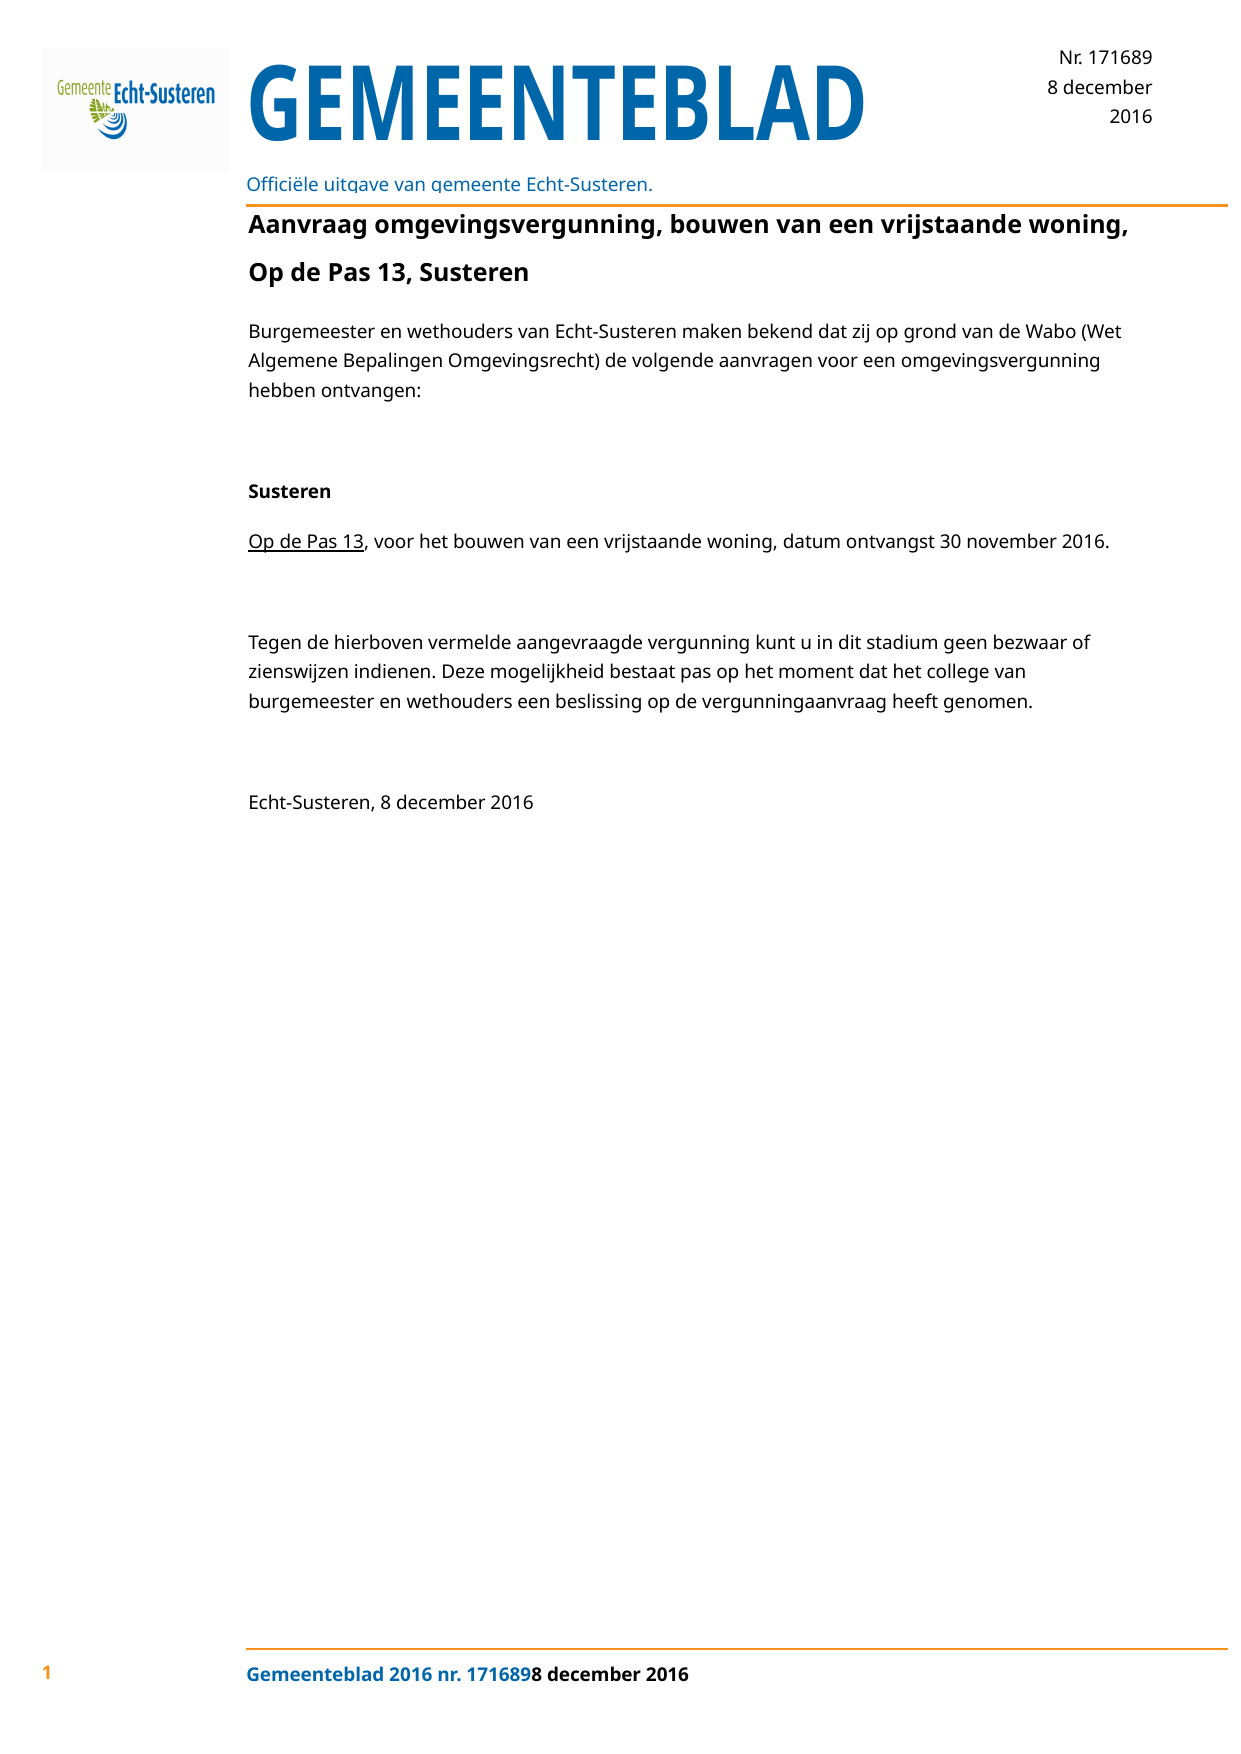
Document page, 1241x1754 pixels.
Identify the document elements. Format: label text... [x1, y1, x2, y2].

text Susteren [248, 478, 1152, 504]
text Aanvraag omgevingsvergunning, bouwen van een vrijstaande woning, Op de Pas 13, Susteren [248, 207, 1152, 288]
text Tegen de hierboven vermelde aangevraagde vergunning kunt u in dit stadium geen bezwaar of zienswijzen indienen. Deze mogelijkheid bestaat pas op het moment dat het college van burgemeester en wethouders een beslissing op de vergunningaanvraag heeft genomen. [248, 629, 1152, 714]
picture [41, 47, 231, 172]
text Echt-Susteren, 8 december 2016 [248, 789, 1152, 815]
text Burgemeester en wethouders van Echt-Susteren maken bekend dat zij op grond van de Wabo (Wet Algemene Bepalingen Omgevingsrecht) de volgende aanvragen voor een omgevingsvergunning hebben ontvangen: [248, 318, 1152, 403]
text Op de Pas 13, voor het bouwen van een vrijstaande woning, datum ontvangst 30 november 2016. [248, 528, 1152, 554]
